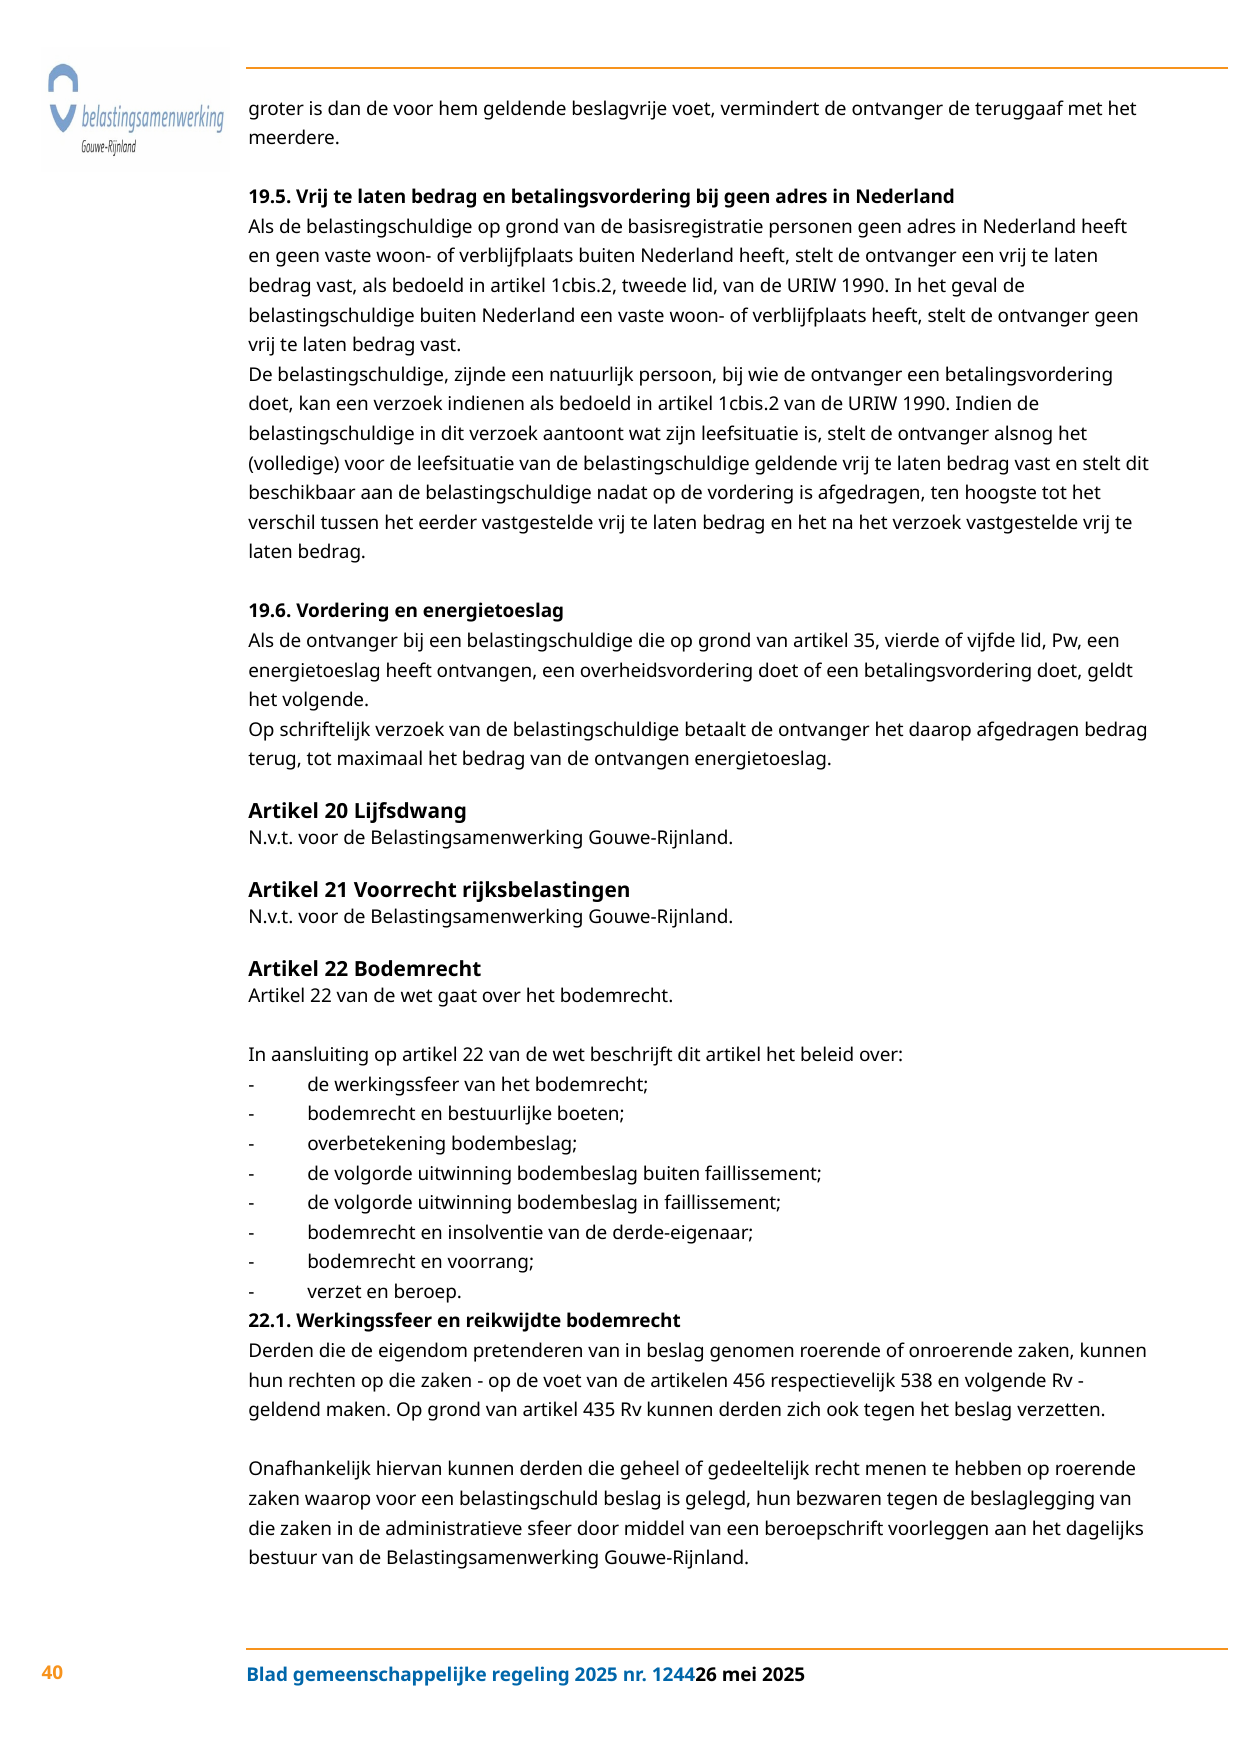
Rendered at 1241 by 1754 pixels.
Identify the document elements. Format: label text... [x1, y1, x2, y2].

text 19.5. Vrij te laten bedrag en betalingsvordering bij geen adres in Nederland [248, 183, 1152, 209]
list de volgorde uitwinning bodembeslag in faillissement; [248, 1189, 1152, 1215]
text Onafhankelijk hiervan kunnen derden die geheel of gedeeltelijk recht menen te hebben op roerende zaken waarop voor een belastingschuld beslag is gelegd, hun bezwaren tegen de beslaglegging van die zaken in de administratieve sfeer door middel van een beroepschrift voorleggen aan het dagelijks bestuur van de Belastingsamenwerking Gouwe-Rijnland. [248, 1456, 1152, 1570]
list de werkingssfeer van het bodemrecht; [248, 1071, 1152, 1097]
text Artikel 22 van de wet gaat over het bodemrecht. [248, 982, 1152, 1008]
picture [41, 47, 231, 172]
list verzet en beroep. [248, 1278, 1152, 1304]
text Artikel 22 Bodemrecht [248, 954, 1152, 982]
text 19.6. Vordering en energietoeslag [248, 598, 1152, 623]
text Artikel 21 Voorrecht rijksbelastingen [248, 875, 1152, 903]
list bodemrecht en voorrang; [248, 1248, 1152, 1274]
text De belastingschuldige, zijnde een natuurlijk persoon, bij wie de ontvanger een betalingsvordering doet, kan een verzoek indienen als bedoeld in artikel 1cbis.2 van de URIW 1990. Indien de belastingschuldige in dit verzoek aantoont wat zijn leefsituatie is, stelt de ontvanger alsnog het (volledige) voor de leefsituatie van de belastingschuldige geldende vrij te laten bedrag vast en stelt dit beschikbaar aan de belastingschuldige nadat op de vordering is afgedragen, ten hoogste tot het verschil tussen het eerder vastgestelde vrij te laten bedrag en het na het verzoek vastgestelde vrij te laten bedrag. [248, 361, 1152, 564]
list bodemrecht en bestuurlijke boeten; [248, 1101, 1152, 1126]
text Als de belastingschuldige op grond van de basisregistratie personen geen adres in Nederland heeft en geen vaste woon- of verblijfplaats buiten Nederland heeft, stelt de ontvanger een vrij te laten bedrag vast, als bedoeld in artikel 1cbis.2, tweede lid, van de URIW 1990. In het geval de belastingschuldige buiten Nederland een vaste woon- of verblijfplaats heeft, stelt de ontvanger geen vrij te laten bedrag vast. [248, 213, 1152, 357]
text 22.1. Werkingssfeer en reikwijdte bodemrecht [248, 1308, 1152, 1333]
list overbetekening bodembeslag; [248, 1130, 1152, 1156]
text Artikel 20 Lijfsdwang [248, 796, 1152, 824]
text N.v.t. voor de Belastingsamenwerking Gouwe-Rijnland. [248, 824, 1152, 850]
text N.v.t. voor de Belastingsamenwerking Gouwe-Rijnland. [248, 903, 1152, 929]
text Op schriftelijk verzoek van de belastingschuldige betaalt de ontvanger het daarop afgedragen bedrag terug, tot maximaal het bedrag van de ontvangen energietoeslag. [248, 716, 1152, 771]
text Derden die de eigendom pretenderen van in beslag genomen roerende of onroerende zaken, kunnen hun rechten op die zaken - op de voet van de artikelen 456 respectievelijk 538 en volgende Rv - geldend maken. Op grond van artikel 435 Rv kunnen derden zich ook tegen het beslag verzetten. [248, 1337, 1152, 1422]
text In aansluiting op artikel 22 van de wet beschrijft dit artikel het beleid over: [248, 1041, 1152, 1067]
text Als de ontvanger bij een belastingschuldige die op grond van artikel 35, vierde of vijfde lid, Pw, een energietoeslag heeft ontvangen, een overheidsvordering doet of een betalingsvordering doet, geldt het volgende. [248, 627, 1152, 712]
list de volgorde uitwinning bodembeslag buiten faillissement; [248, 1160, 1152, 1185]
text groter is dan de voor hem geldende beslagvrije voet, vermindert de ontvanger de teruggaaf met het meerdere. [248, 95, 1152, 150]
list bodemrecht en insolventie van de derde-eigenaar; [248, 1219, 1152, 1244]
